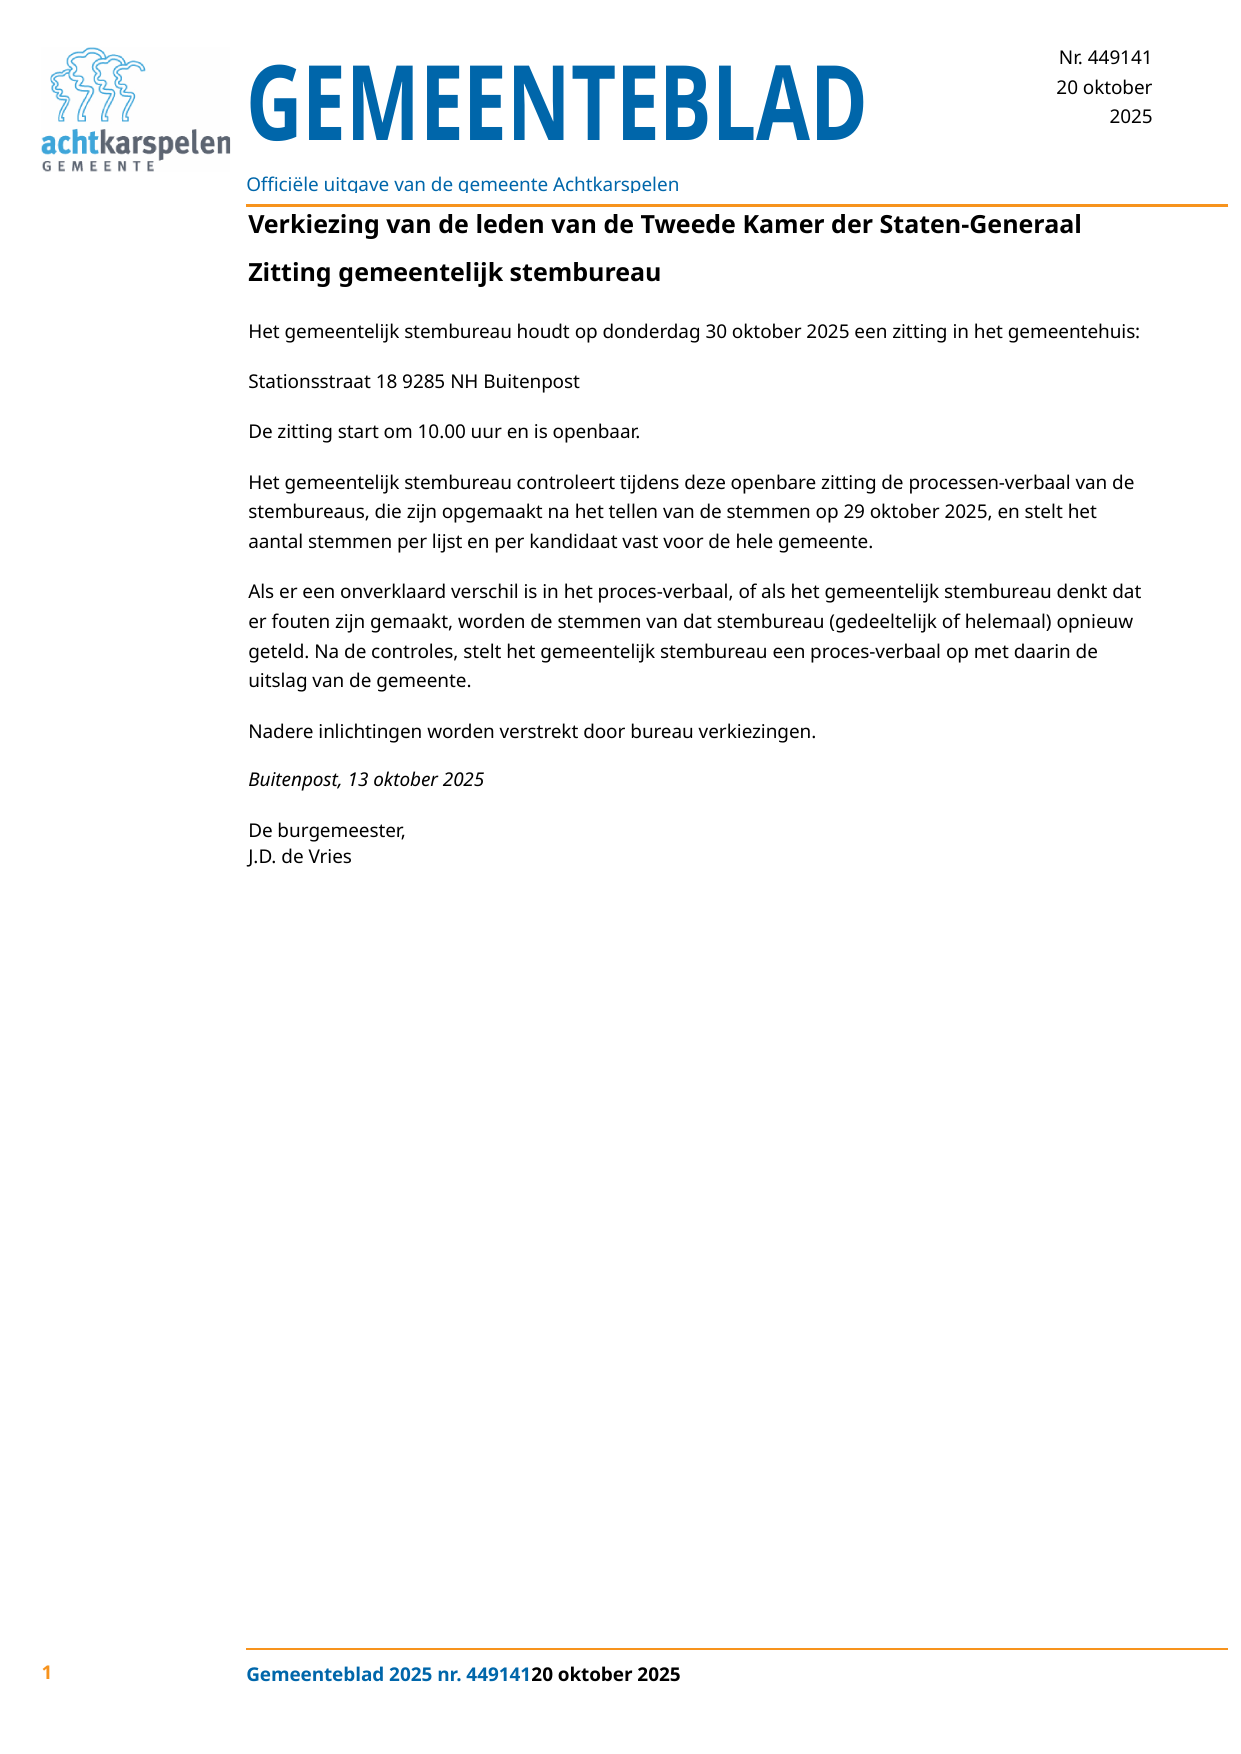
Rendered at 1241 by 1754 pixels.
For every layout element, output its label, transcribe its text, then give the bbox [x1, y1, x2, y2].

text Het gemeentelijk stembureau houdt op donderdag 30 oktober 2025 een zitting in het gemeentehuis: [248, 318, 1152, 344]
picture [41, 47, 231, 172]
text J.D. de Vries [248, 843, 1152, 869]
text Het gemeentelijk stembureau controleert tijdens deze openbare zitting de processen-verbaal van de stembureaus, die zijn opgemaakt na het tellen van de stemmen op 29 oktober 2025, en stelt het aantal stemmen per lijst en per kandidaat vast voor de hele gemeente. [248, 469, 1152, 554]
text Verkiezing van de leden van de Tweede Kamer der Staten-Generaal Zitting gemeentelijk stembureau [248, 207, 1152, 288]
text De zitting start om 10.00 uur en is openbaar. [248, 419, 1152, 444]
text Buitenpost, 13 oktober 2025 [248, 766, 1152, 791]
text Als er een onverklaard verschil is in het proces-verbaal, of als het gemeentelijk stembureau denkt dat er fouten zijn gemaakt, worden de stemmen van dat stembureau (gedeeltelijk of helemaal) opnieuw geteld. Na de controles, stelt het gemeentelijk stembureau een proces-verbaal op met daarin de uitslag van de gemeente. [248, 579, 1152, 693]
text Nadere inlichtingen worden verstrekt door bureau verkiezingen. [248, 718, 1152, 744]
text Stationsstraat 18 9285 NH Buitenpost [248, 368, 1152, 394]
text De burgemeester, [248, 817, 1152, 843]
